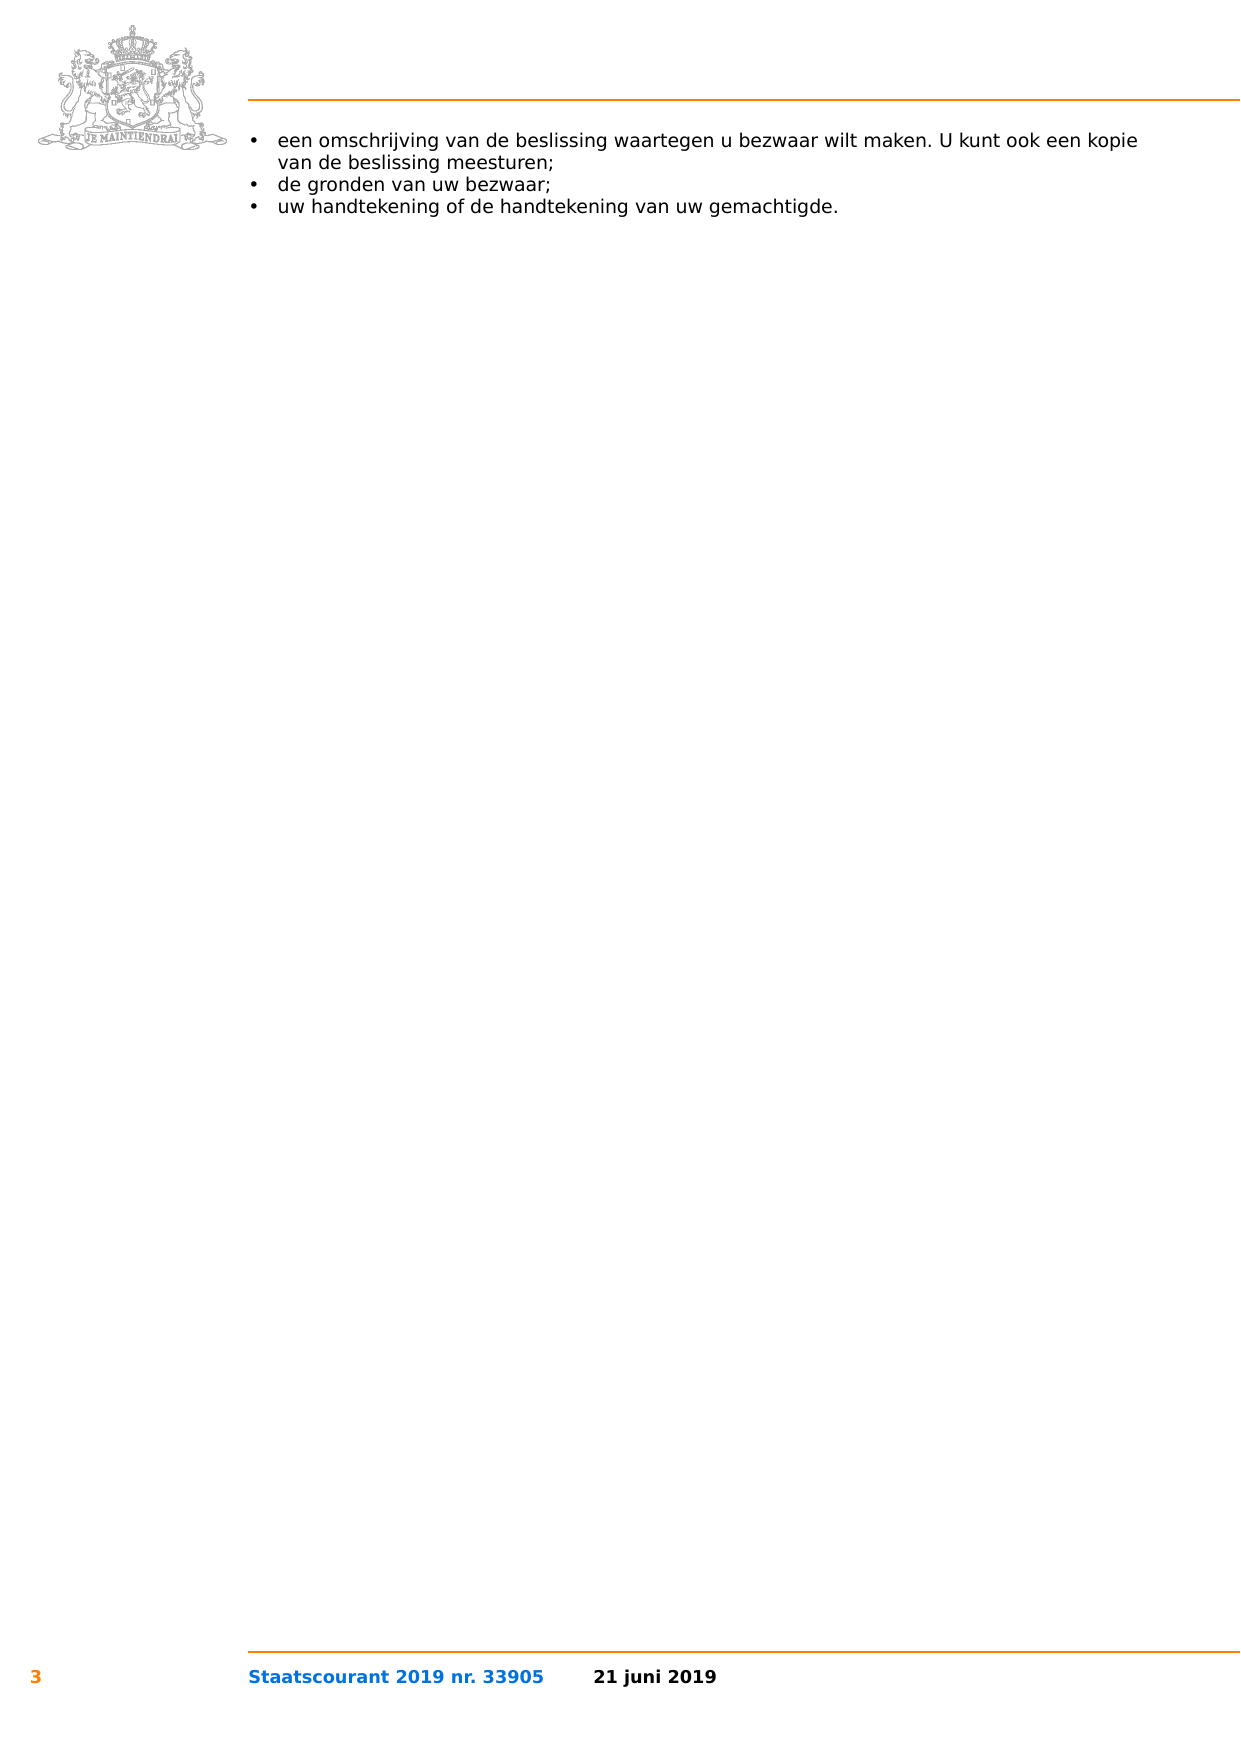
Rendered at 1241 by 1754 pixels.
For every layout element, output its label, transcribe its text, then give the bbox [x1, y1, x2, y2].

picture [38, 25, 227, 150]
text • de gronden van uw bezwaar; [248, 174, 1163, 196]
text • een omschrijving van de beslissing waartegen u bezwaar wilt maken. U kunt ook een kopie van de beslissing meesturen; [248, 130, 1163, 174]
text • uw handtekening of de handtekening van uw gemachtigde. [248, 196, 1163, 218]
